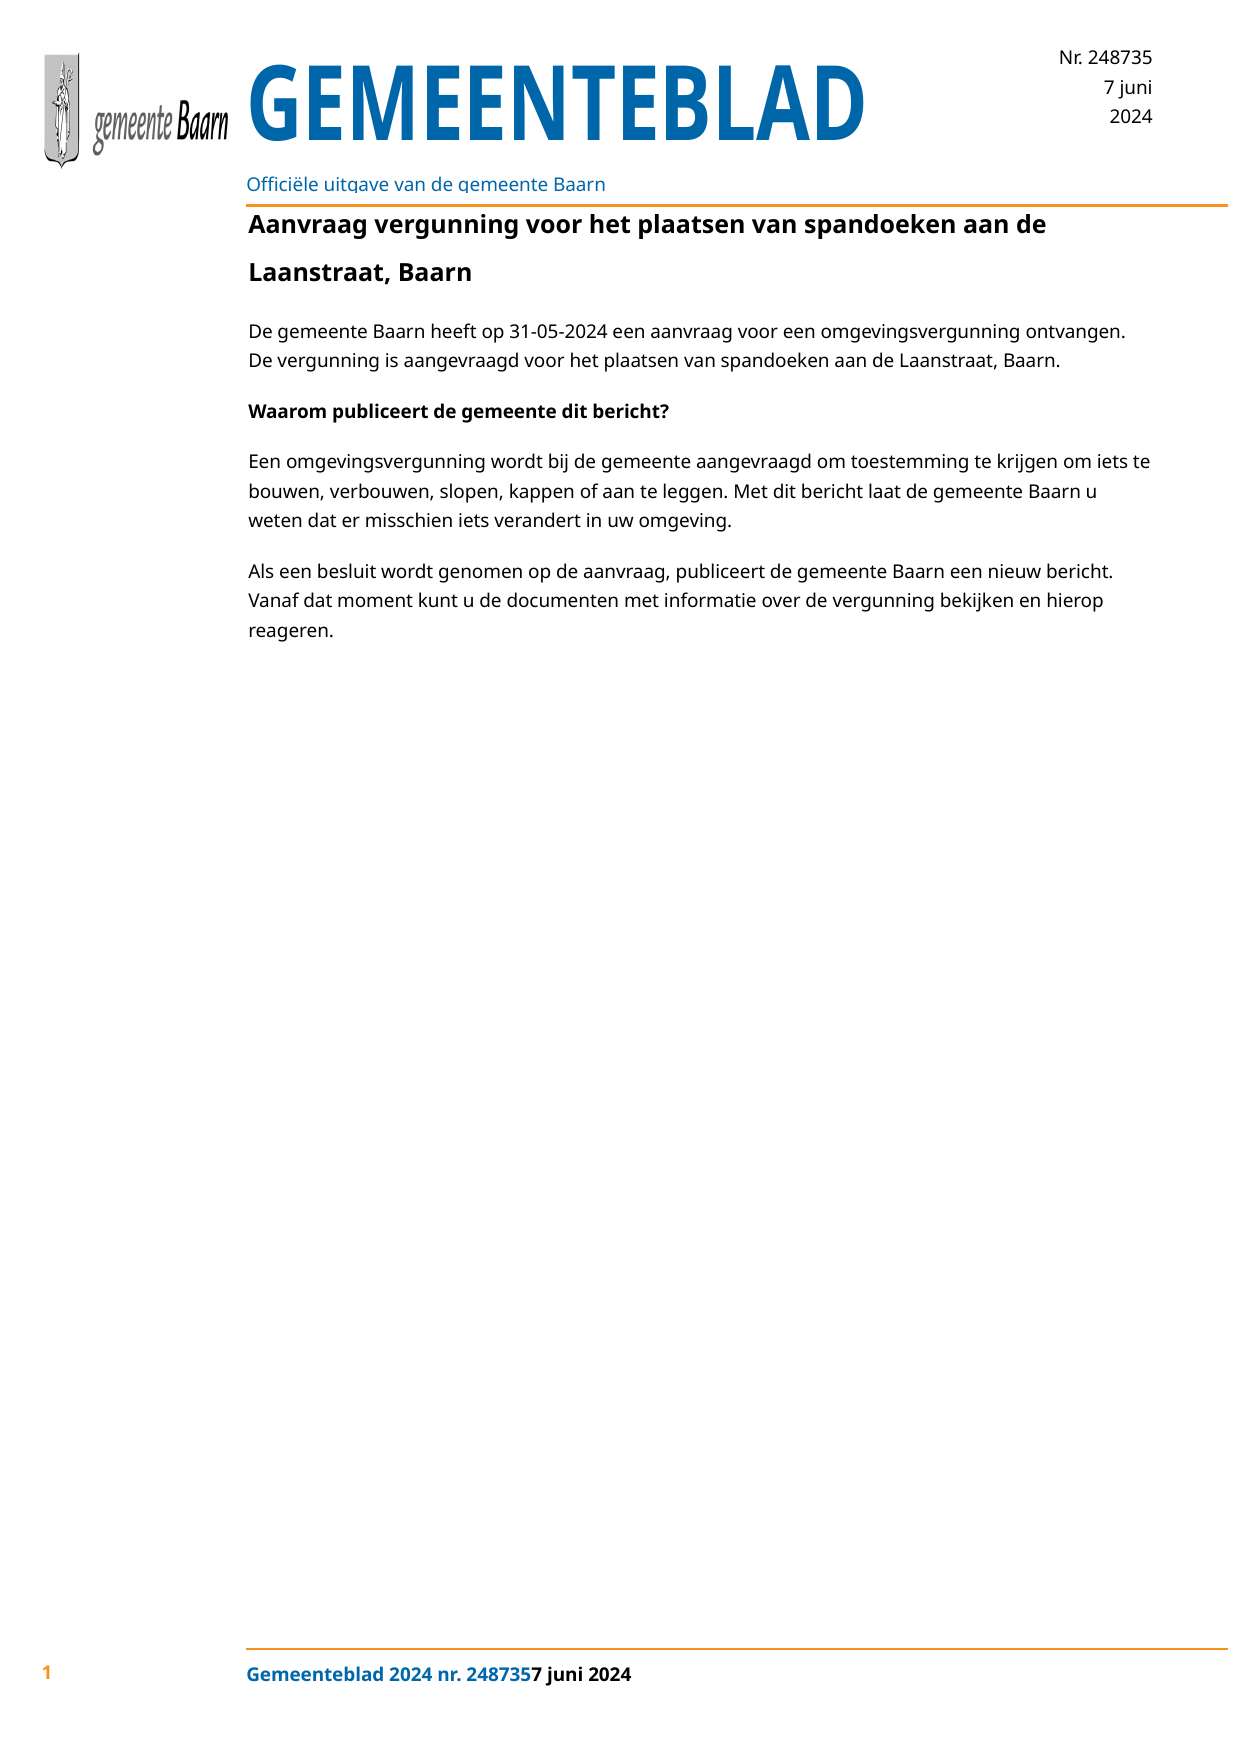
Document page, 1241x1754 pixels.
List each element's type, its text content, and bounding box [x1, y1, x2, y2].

text Aanvraag vergunning voor het plaatsen van spandoeken aan de Laanstraat, Baarn [248, 207, 1152, 288]
text Een omgevingsvergunning wordt bij de gemeente aangevraagd om toestemming te krijgen om iets te bouwen, verbouwen, slopen, kappen of aan te leggen. Met dit bericht laat de gemeente Baarn u weten dat er misschien iets verandert in uw omgeving. [248, 448, 1152, 533]
text De gemeente Baarn heeft op 31-05-2024 een aanvraag voor een omgevingsvergunning ontvangen. De vergunning is aangevraagd voor het plaatsen van spandoeken aan de Laanstraat, Baarn. [248, 318, 1152, 373]
picture [41, 47, 231, 172]
text Als een besluit wordt genomen op de aanvraag, publiceert de gemeente Baarn een nieuw bericht. Vanaf dat moment kunt u de documenten met informatie over de vergunning bekijken en hierop reageren. [248, 558, 1152, 643]
text Waarom publiceert de gemeente dit bericht? [248, 398, 1152, 424]
